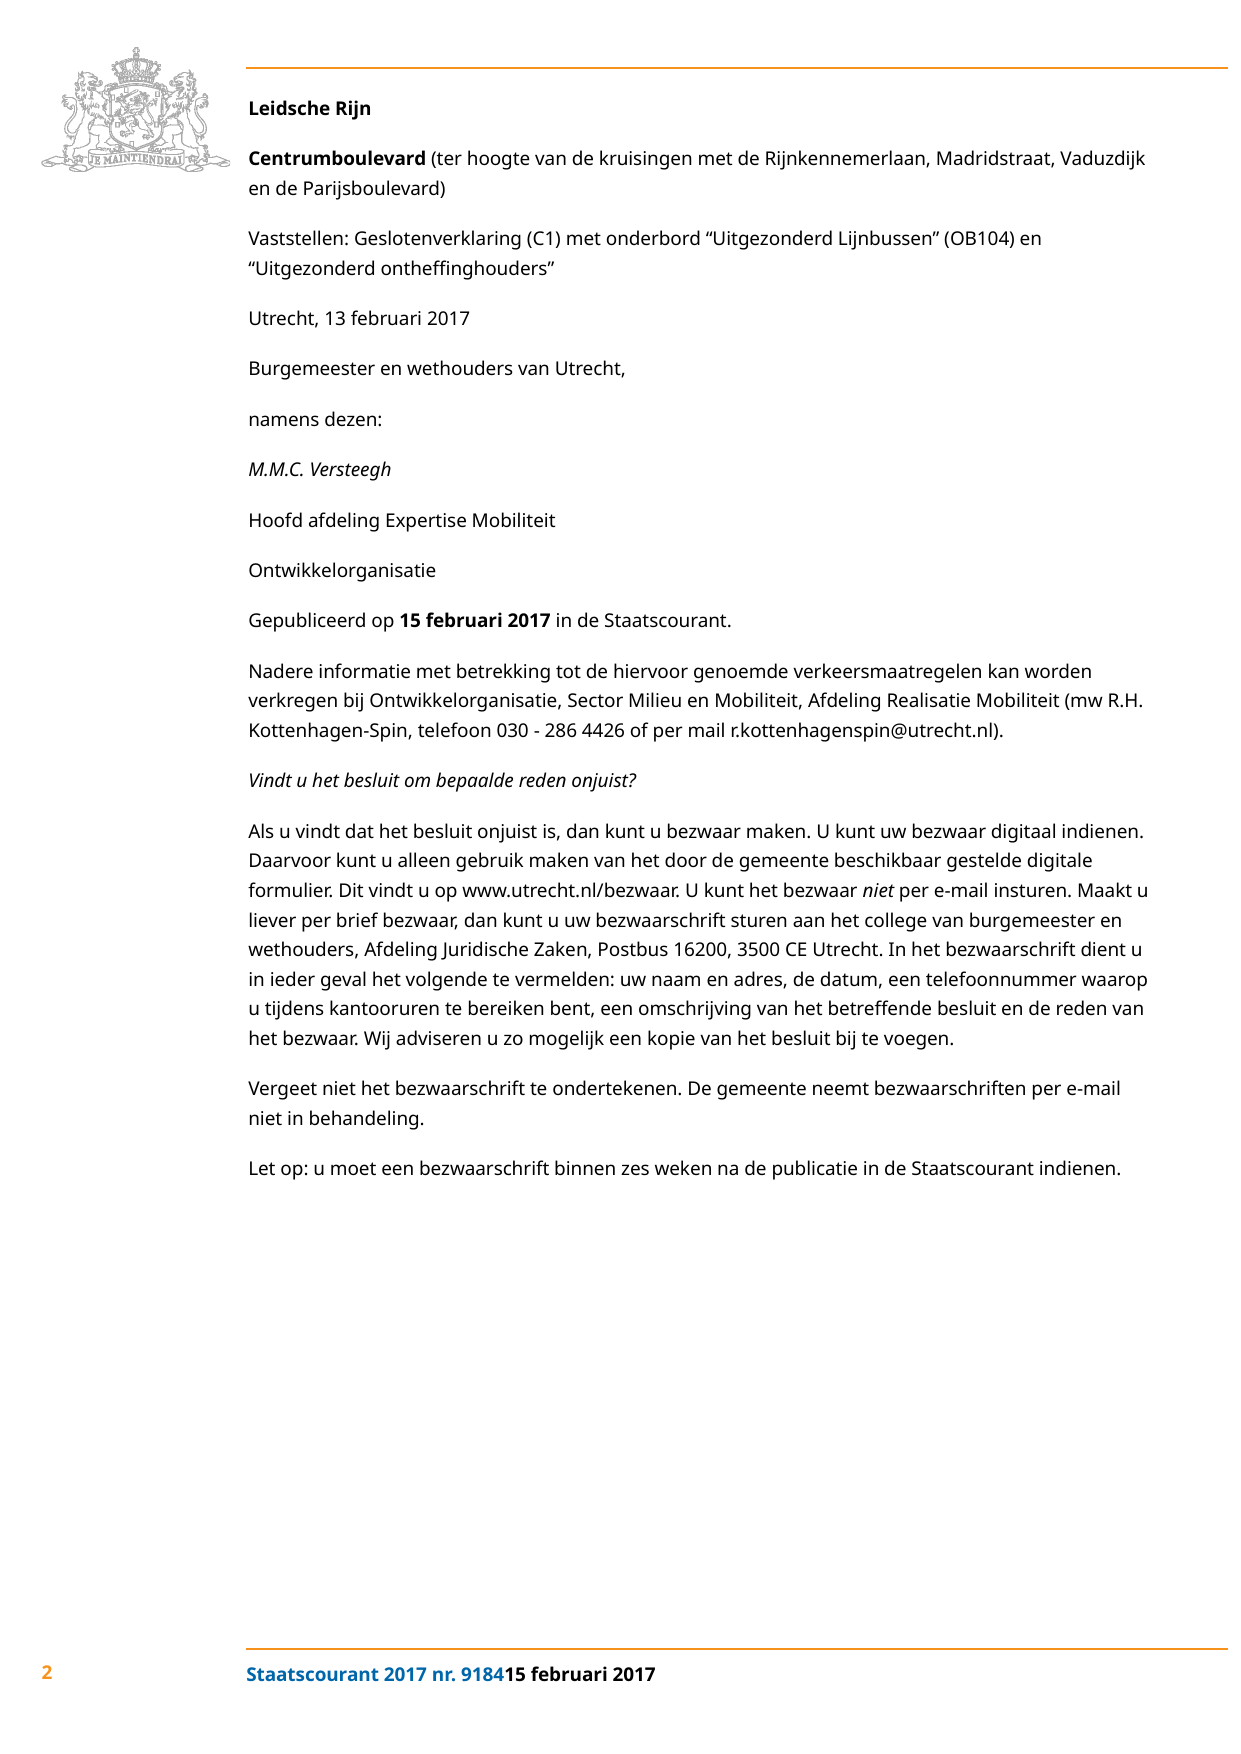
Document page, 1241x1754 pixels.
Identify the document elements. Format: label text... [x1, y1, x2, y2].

text Leidsche Rijn [248, 95, 1152, 121]
text Als u vindt dat het besluit onjuist is, dan kunt u bezwaar maken. U kunt uw bezwaar digitaal indienen. Daarvoor kunt u alleen gebruik maken van het door de gemeente beschikbaar gestelde digitale formulier. Dit vindt u op www.utrecht.nl/bezwaar. U kunt het bezwaar niet per e-mail insturen. Maakt u liever per brief bezwaar, dan kunt u uw bezwaarschrift sturen aan het college van burgemeester en wethouders, Afdeling Juridische Zaken, Postbus 16200, 3500 CE Utrecht. In het bezwaarschrift dient u in ieder geval het volgende te vermelden: uw naam en adres, de datum, een telefoonnummer waarop u tijdens kantooruren te bereiken bent, een omschrijving van het betreffende besluit en de reden van het bezwaar. Wij adviseren u zo mogelijk een kopie van het besluit bij te voegen. [248, 818, 1152, 1051]
text Hoofd afdeling Expertise Mobiliteit [248, 507, 1152, 533]
text Burgemeester en wethouders van Utrecht, [248, 356, 1152, 381]
text Nadere informatie met betrekking tot de hiervoor genoemde verkeersmaatregelen kan worden verkregen bij Ontwikkelorganisatie, Sector Milieu en Mobiliteit, Afdeling Realisatie Mobiliteit (mw R.H. Kottenhagen-Spin, telefoon 030 - 286 4426 of per mail r.kottenhagenspin@utrecht.nl). [248, 658, 1152, 743]
text M.M.C. Versteegh [248, 456, 1152, 482]
text Centrumboulevard (ter hoogte van de kruisingen met de Rijnkennemerlaan, Madridstraat, Vaduzdijk en de Parijsboulevard) [248, 145, 1152, 201]
text Vindt u het besluit om bepaalde reden onjuist? [248, 768, 1152, 793]
text Ontwikkelorganisatie [248, 557, 1152, 583]
text Vergeet niet het bezwaarschrift te ondertekenen. De gemeente neemt bezwaarschriften per e-mail niet in behandeling. [248, 1076, 1152, 1131]
text Let op: u moet een bezwaarschrift binnen zes weken na de publicatie in de Staatscourant indienen. [248, 1156, 1152, 1181]
picture [41, 47, 231, 172]
text Vaststellen: Geslotenverklaring (C1) met onderbord “Uitgezonderd Lijnbussen” (OB104) en “Uitgezonderd ontheffinghouders” [248, 225, 1152, 281]
text Utrecht, 13 februari 2017 [248, 305, 1152, 331]
text Gepubliceerd op 15 februari 2017 in de Staatscourant. [248, 608, 1152, 633]
text namens dezen: [248, 406, 1152, 432]
